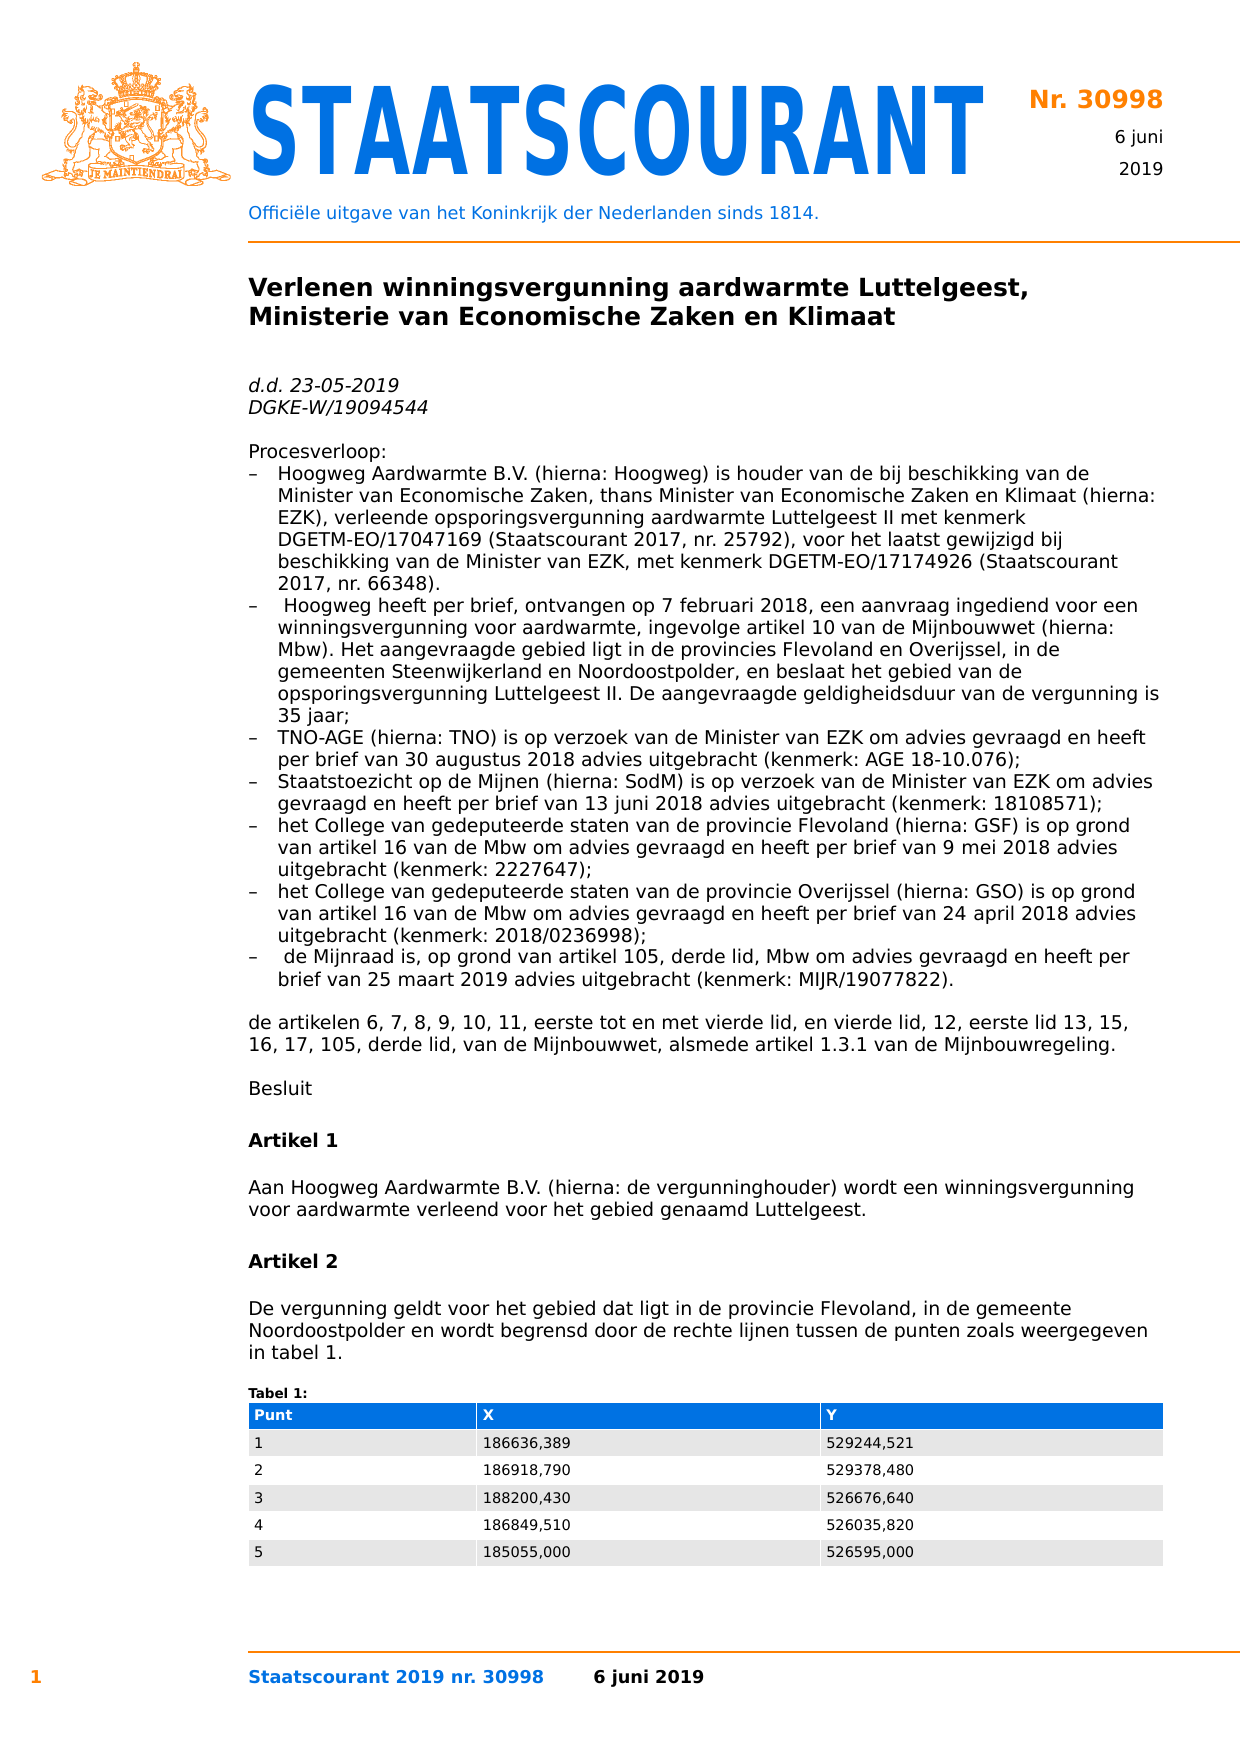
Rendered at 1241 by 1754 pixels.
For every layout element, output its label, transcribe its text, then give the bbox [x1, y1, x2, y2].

picture [41, 62, 231, 186]
text de artikelen 6, 7, 8, 9, 10, 11, eerste tot en met vierde lid, en vierde lid, 12, eerste lid 13, 15, 16, 17, 105, derde lid, van de Mijnbouwwet, alsmede artikel 1.3.1 van de Mijnbouwregeling. [248, 1012, 1163, 1056]
table_cell 526676,640 [821, 1485, 1163, 1511]
subtitle Artikel 1 [248, 1130, 1163, 1152]
table_cell 2 [249, 1458, 476, 1484]
table_header Nr. 30998 [998, 62, 1240, 121]
table_cell 5 [249, 1540, 476, 1566]
text DGKE-W/19094544 [248, 397, 1163, 419]
table_cell 188200,430 [477, 1485, 820, 1511]
table_cell 186918,790 [477, 1458, 820, 1484]
table_cell 526595,000 [821, 1540, 1163, 1566]
table_cell 6 juni [998, 121, 1240, 153]
table_cell 3 [249, 1485, 476, 1511]
table_cell 2019 [998, 153, 1240, 203]
text – het College van gedeputeerde staten van de provincie Flevoland (hierna: GSF) is op grond van artikel 16 van de Mbw om advies gevraagd en heeft per brief van 9 mei 2018 advies uitgebracht (kenmerk: 2227647); [248, 814, 1163, 881]
table_header Tabel 1: [248, 1386, 1163, 1402]
table_cell 4 [249, 1512, 476, 1538]
text – TNO-AGE (hierna: TNO) is op verzoek van de Minister van EZK om advies gevraagd en heeft per brief van 30 augustus 2018 advies uitgebracht (kenmerk: AGE 18-10.076); [248, 727, 1163, 771]
table_cell 185055,000 [477, 1540, 820, 1566]
table_cell Officiële uitgave van het Koninkrijk der Nederlanden sinds 1814. [248, 203, 1240, 241]
table_cell 1 [249, 1430, 476, 1456]
text Besluit [248, 1078, 1163, 1100]
subtitle Artikel 2 [248, 1251, 1163, 1273]
table_cell X [477, 1403, 820, 1429]
table_cell 526035,820 [821, 1512, 1163, 1538]
text De vergunning geldt voor het gebied dat ligt in de provincie Flevoland, in de gemeente Noordoostpolder en wordt begrensd door de rechte lijnen tussen de punten zoals weergegeven in tabel 1. [248, 1298, 1163, 1364]
text – Hoogweg Aardwarmte B.V. (hierna: Hoogweg) is houder van de bij beschikking van de Minister van Economische Zaken, thans Minister van Economische Zaken en Klimaat (hierna: EZK), verleende opsporingsvergunning aardwarmte Luttelgeest II met kenmerk DGETM-EO/17047169 (Staatscourant 2017, nr. 25792), voor het laatst gewijzigd bij beschikking van de Minister van EZK, met kenmerk DGETM-EO/17174926 (Staatscourant 2017, nr. 66348). [248, 463, 1163, 595]
table_header [25, 62, 248, 241]
text Aan Hoogweg Aardwarmte B.V. (hierna: de vergunninghouder) wordt een winningsvergunning voor aardwarmte verleend voor het gebied genaamd Luttelgeest. [248, 1177, 1163, 1221]
table_header STAATSCOURANT [248, 62, 998, 203]
subtitle Verlenen winningsvergunning aardwarmte Luttelgeest, Ministerie van Economische Zaken en Klimaat [248, 273, 1163, 331]
table_cell 529378,480 [821, 1458, 1163, 1484]
text – Staatstoezicht op de Mijnen (hierna: SodM) is op verzoek van de Minister van EZK om advies gevraagd en heeft per brief van 13 juni 2018 advies uitgebracht (kenmerk: 18108571); [248, 771, 1163, 814]
table_cell Punt [249, 1403, 476, 1429]
text d.d. 23-05-2019 [248, 375, 1163, 397]
text – de Mijnraad is, op grond van artikel 105, derde lid, Mbw om advies gevraagd en heeft per brief van 25 maart 2019 advies uitgebracht (kenmerk: MIJR/19077822). [248, 946, 1163, 990]
text Procesverloop: [248, 441, 1163, 463]
table_cell 186636,389 [477, 1430, 820, 1456]
table_cell Y [821, 1403, 1163, 1429]
table_cell 186849,510 [477, 1512, 820, 1538]
text – het College van gedeputeerde staten van de provincie Overijssel (hierna: GSO) is op grond van artikel 16 van de Mbw om advies gevraagd en heeft per brief van 24 april 2018 advies uitgebracht (kenmerk: 2018/0236998); [248, 881, 1163, 946]
table_cell 529244,521 [821, 1430, 1163, 1456]
text – Hoogweg heeft per brief, ontvangen op 7 februari 2018, een aanvraag ingediend voor een winningsvergunning voor aardwarmte, ingevolge artikel 10 van de Mijnbouwwet (hierna: Mbw). Het aangevraagde gebied ligt in de provincies Flevoland en Overijssel, in de gemeenten Steenwijkerland en Noordoostpolder, en beslaat het gebied van de opsporingsvergunning Luttelgeest II. De aangevraagde geldigheidsduur van de vergunning is 35 jaar; [248, 595, 1163, 727]
